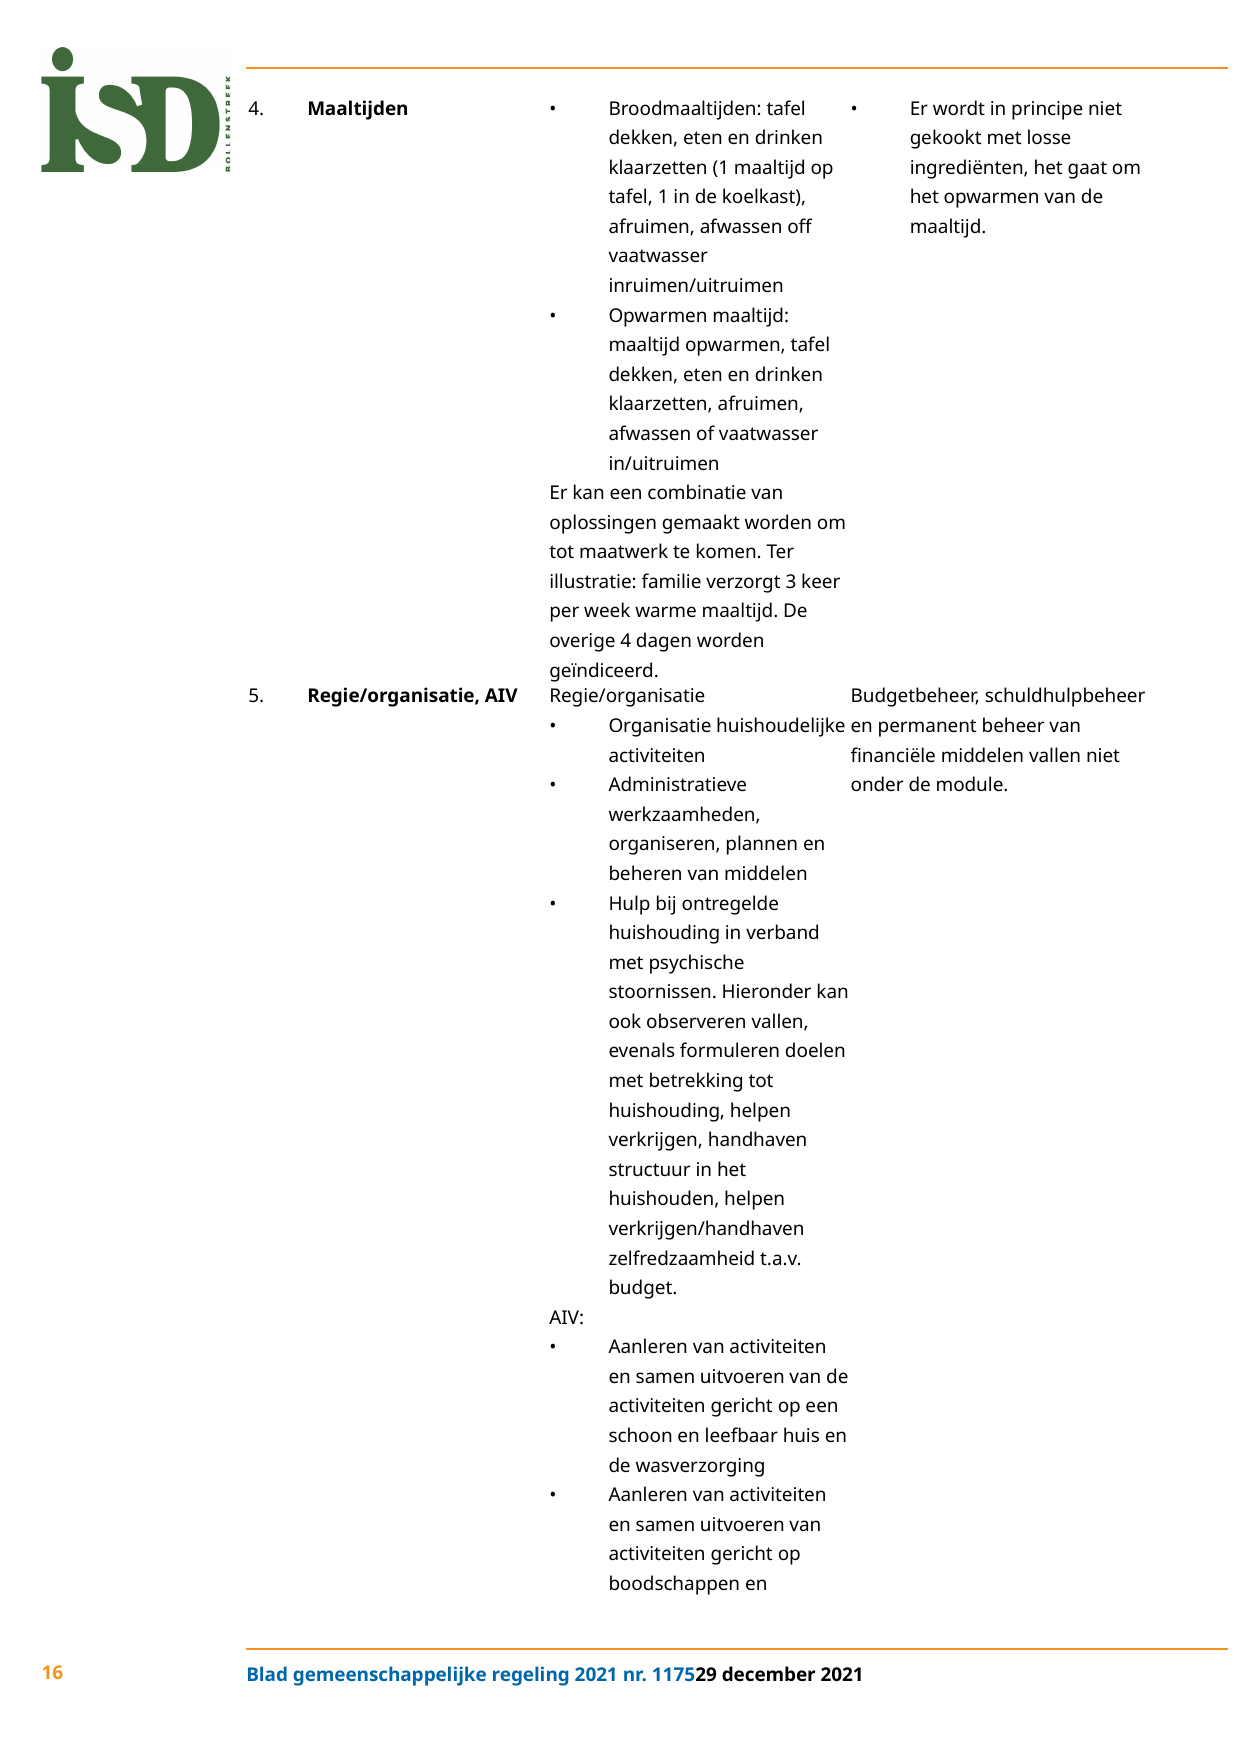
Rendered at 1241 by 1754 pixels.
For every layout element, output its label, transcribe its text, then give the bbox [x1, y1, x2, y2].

table_cell Broodmaaltijden: tafel dekken, eten en drinken klaarzetten (1 maaltijd op tafel, 1 in de koelkast), afruimen, afwassen off vaatwasser inruimen/uitruimen Opwarmen maaltijd: maaltijd opwarmen, tafel dekken, eten en drinken klaarzetten, afruimen, afwassen of vaatwasser in/uitruimen Er kan een combinatie van oplossingen gemaakt worden om tot maatwerk te komen. Ter illustratie: familie verzorgt 3 keer per week warme maaltijd. De overige 4 dagen worden geïndiceerd. [549, 95, 850, 683]
table_cell Maaltijden [248, 95, 549, 683]
table_cell Er wordt in principe niet gekookt met losse ingrediënten, het gaat om het opwarmen van de maaltijd. [850, 95, 1152, 683]
table_cell Regie/organisatie, AIV [248, 683, 549, 1596]
picture [41, 47, 231, 172]
table_cell Budgetbeheer, schuldhulpbeheer en permanent beheer van financiële middelen vallen niet onder de module. [850, 683, 1152, 1596]
table_cell Regie/organisatie Organisatie huishoudelijke activiteiten Administratieve werkzaamheden, organiseren, plannen en beheren van middelen Hulp bij ontregelde huishouding in verband met psychische stoornissen. Hieronder kan ook observeren vallen, evenals formuleren doelen met betrekking tot huishouding, helpen verkrijgen, handhaven structuur in het huishouden, helpen verkrijgen/handhaven zelfredzaamheid t.a.v. budget. AIV: Aanleren van activiteiten en samen uitvoeren van de activiteiten gericht op een schoon en leefbaar huis en de wasverzorging Aanleren van activiteiten en samen uitvoeren van activiteiten gericht op boodschappen en [549, 683, 850, 1596]
